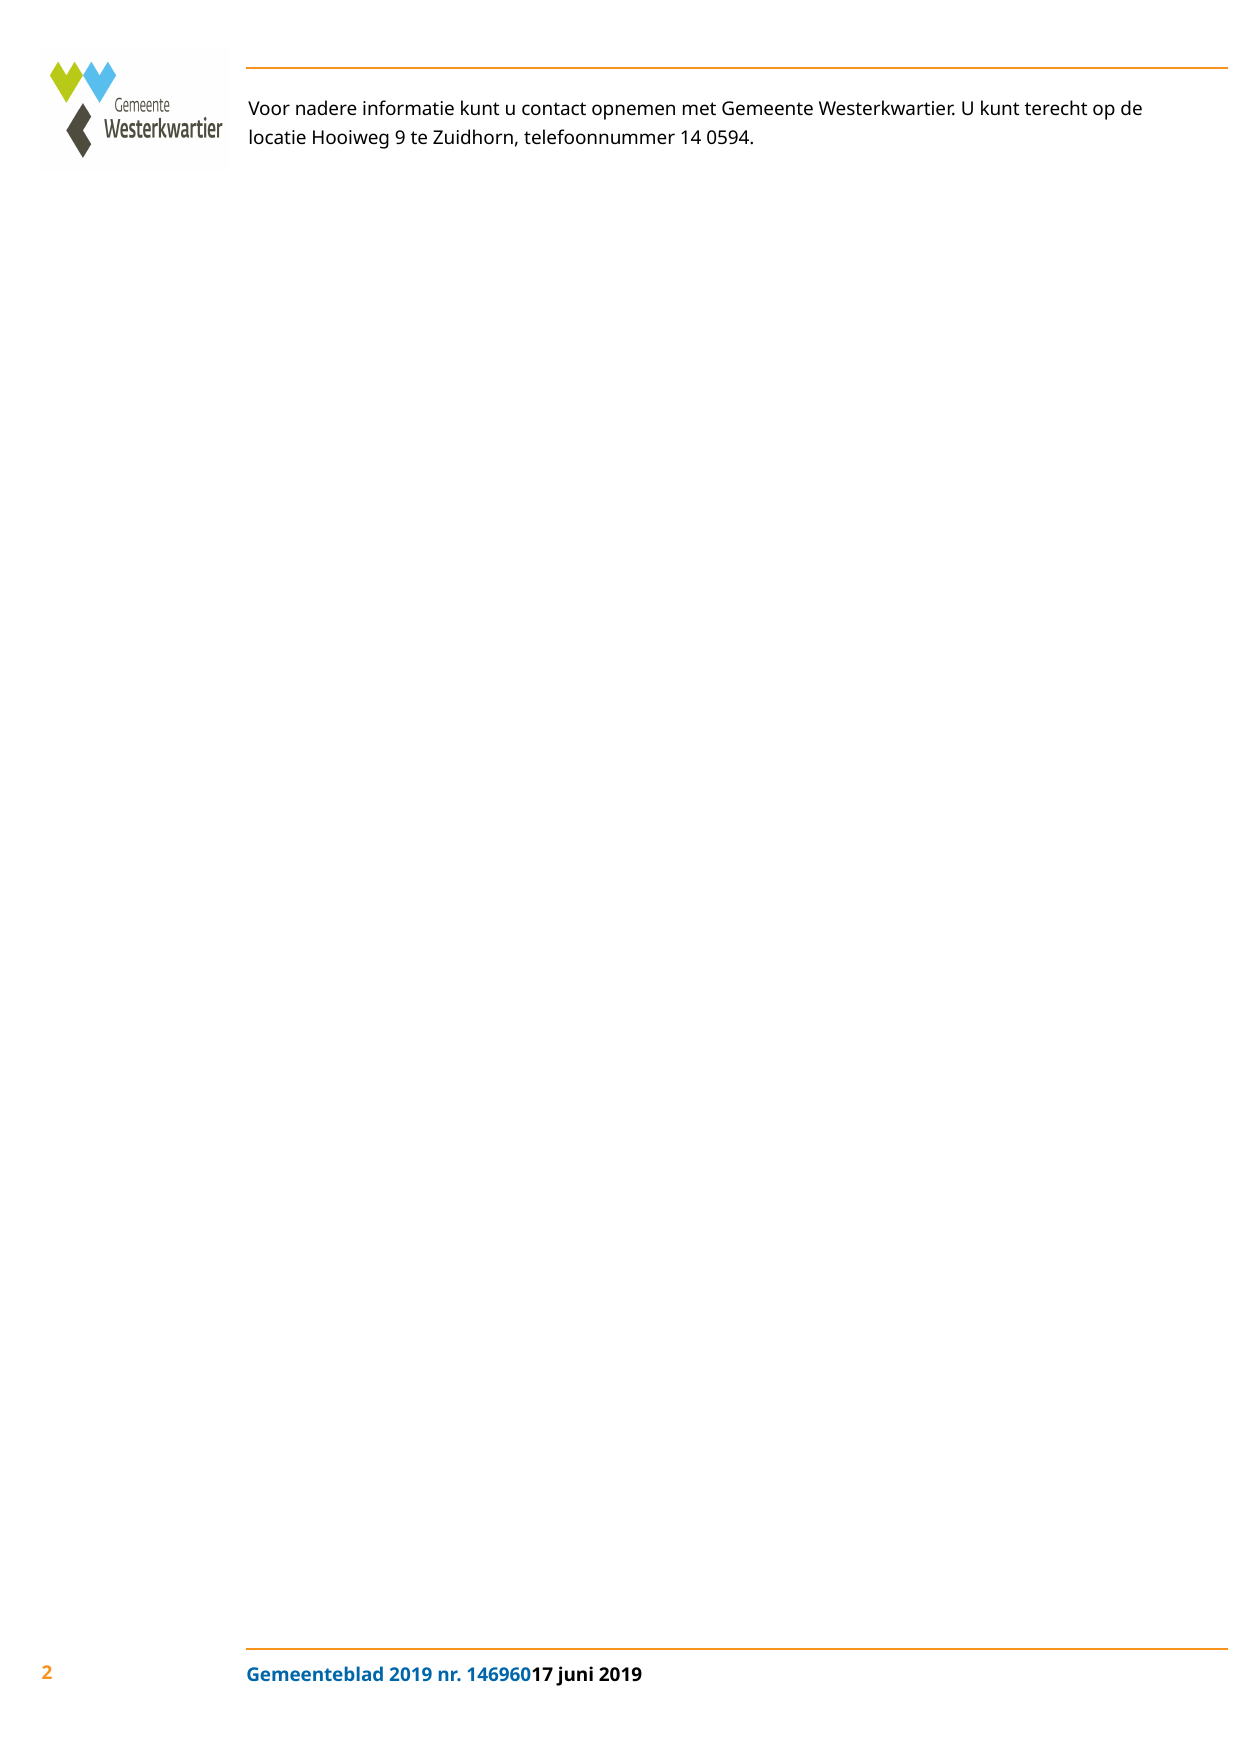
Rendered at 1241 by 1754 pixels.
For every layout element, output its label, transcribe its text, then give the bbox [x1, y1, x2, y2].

text Voor nadere informatie kunt u contact opnemen met Gemeente Westerkwartier. U kunt terecht op de locatie Hooiweg 9 te Zuidhorn, telefoonnummer 14 0594. [248, 95, 1152, 150]
picture [41, 47, 231, 172]
